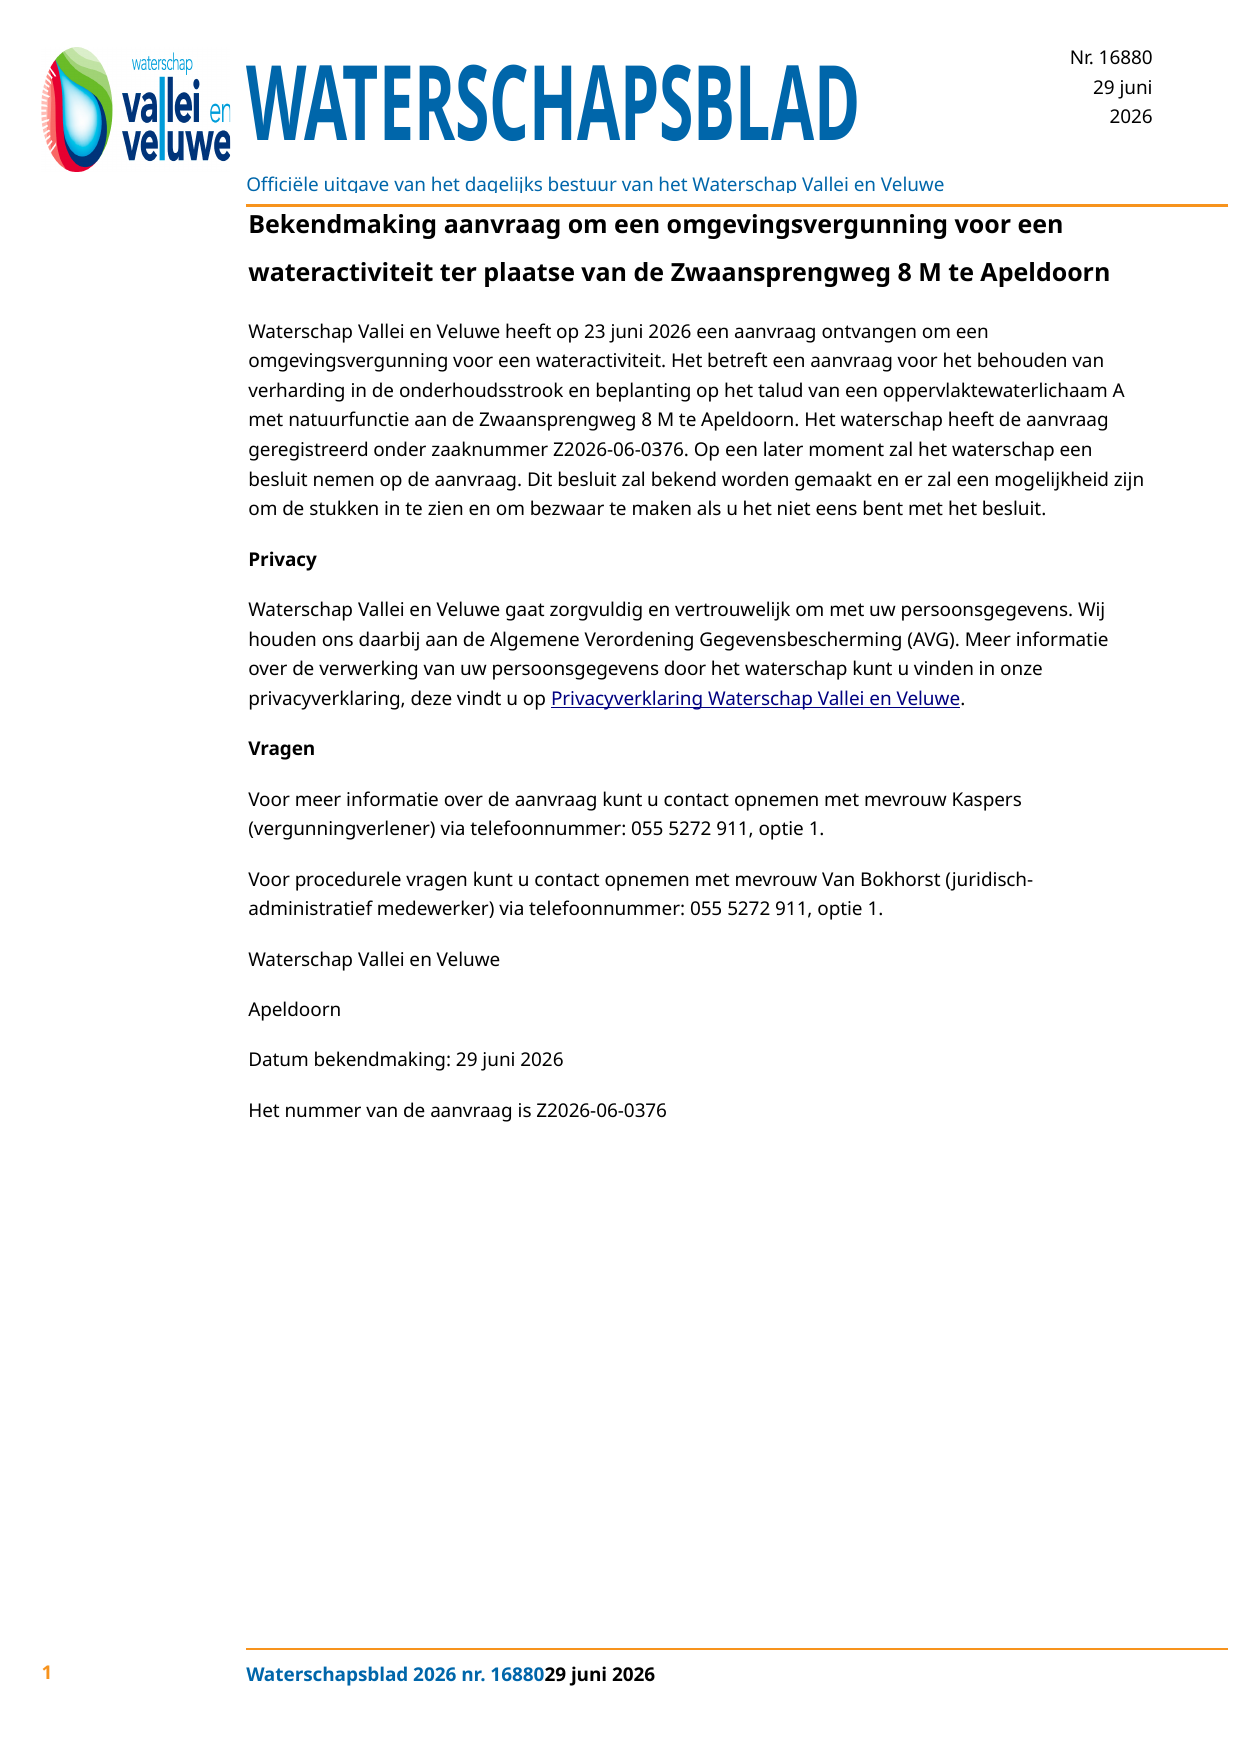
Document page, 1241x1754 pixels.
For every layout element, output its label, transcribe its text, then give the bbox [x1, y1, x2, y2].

text Voor procedurele vragen kunt u contact opnemen met mevrouw Van Bokhorst (juridisch-administratief medewerker) via telefoonnummer: 055 5272 911, optie 1. [248, 866, 1152, 921]
text Het nummer van de aanvraag is Z2026-06-0376 [248, 1097, 1152, 1123]
text Waterschap Vallei en Veluwe heeft op 23 juni 2026 een aanvraag ontvangen om een omgevingsvergunning voor een wateractiviteit. Het betreft een aanvraag voor het behouden van verharding in de onderhoudsstrook en beplanting op het talud van een oppervlaktewaterlichaam A met natuurfunctie aan de Zwaansprengweg 8 M te Apeldoorn. Het waterschap heeft de aanvraag geregistreerd onder zaaknummer Z2026-06-0376. Op een later moment zal het waterschap een besluit nemen op de aanvraag. Dit besluit zal bekend worden gemaakt en er zal een mogelijkheid zijn om de stukken in te zien en om bezwaar te maken als u het niet eens bent met het besluit. [248, 318, 1152, 521]
text Apeldoorn [248, 996, 1152, 1022]
text Privacy [248, 546, 1152, 572]
picture [41, 47, 231, 172]
text Datum bekendmaking: 29 juni 2026 [248, 1047, 1152, 1072]
text Waterschap Vallei en Veluwe gaat zorgvuldig en vertrouwelijk om met uw persoonsgegevens. Wij houden ons daarbij aan de Algemene Verordening Gegevensbescherming (AVG). Meer informatie over de verwerking van uw persoonsgegevens door het waterschap kunt u vinden in onze privacyverklaring, deze vindt u op Privacyverklaring Waterschap Vallei en Veluwe. [248, 596, 1152, 711]
text Vragen [248, 735, 1152, 761]
text Waterschap Vallei en Veluwe [248, 946, 1152, 972]
text Bekendmaking aanvraag om een omgevingsvergunning voor een wateractiviteit ter plaatse van de Zwaansprengweg 8 M te Apeldoorn [248, 207, 1152, 288]
text Voor meer informatie over de aanvraag kunt u contact opnemen met mevrouw Kaspers (vergunningverlener) via telefoonnummer: 055 5272 911, optie 1. [248, 786, 1152, 841]
